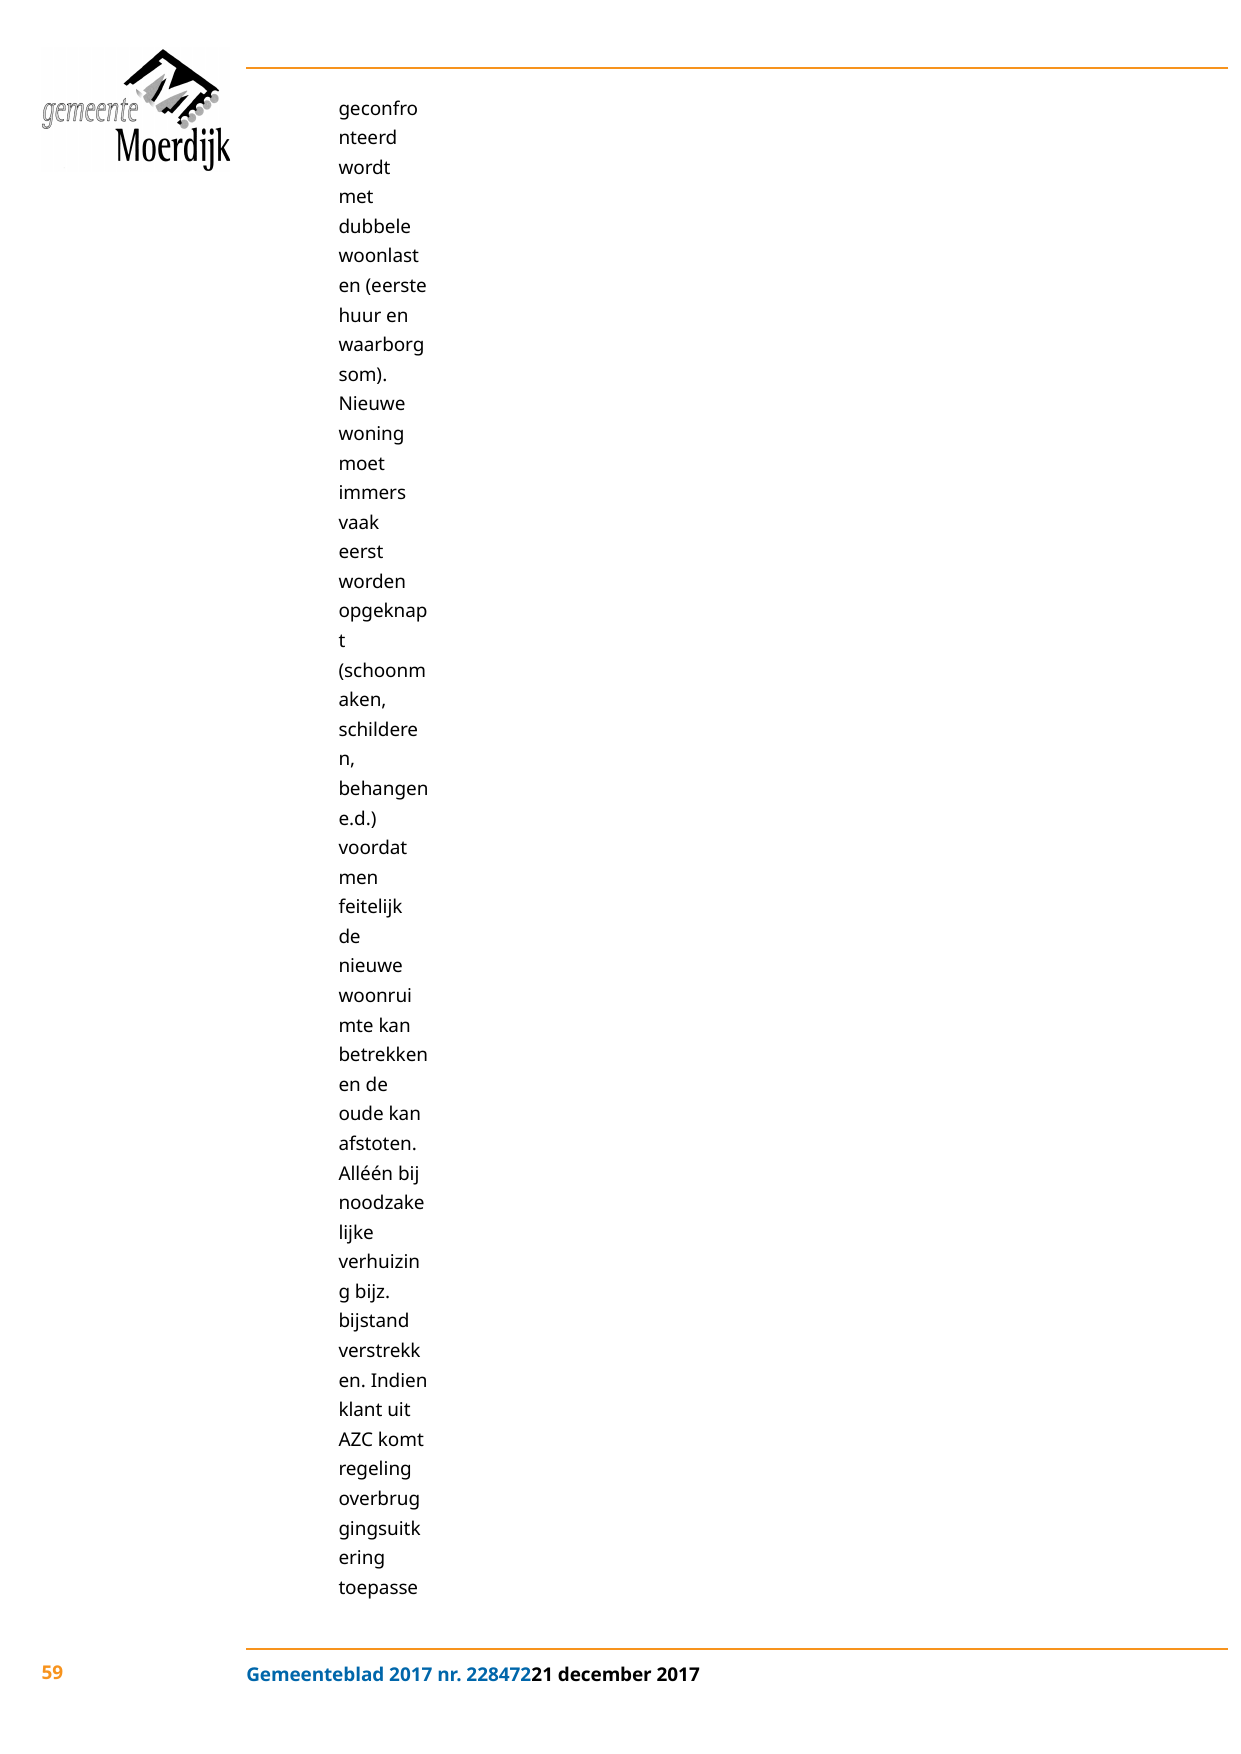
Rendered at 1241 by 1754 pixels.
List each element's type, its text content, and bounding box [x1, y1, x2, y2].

table_cell geconfronteerd wordt met dubbele woonlasten (eerste huur en waarborgsom). Nieuwe woning moet immers vaak eerst worden opgeknapt (schoonmaken, schilderen, behangen e.d.) voordat men feitelijk de nieuwe woonruimte kan betrekken en de oude kan afstoten. Alléén bij noodzakelijke verhuizing bijz. bijstand verstrekken. Indien klant uit AZC komt regeling overbruggingsuitkering toepasse [338, 95, 429, 1600]
table_cell [248, 95, 338, 1600]
picture [41, 47, 231, 172]
